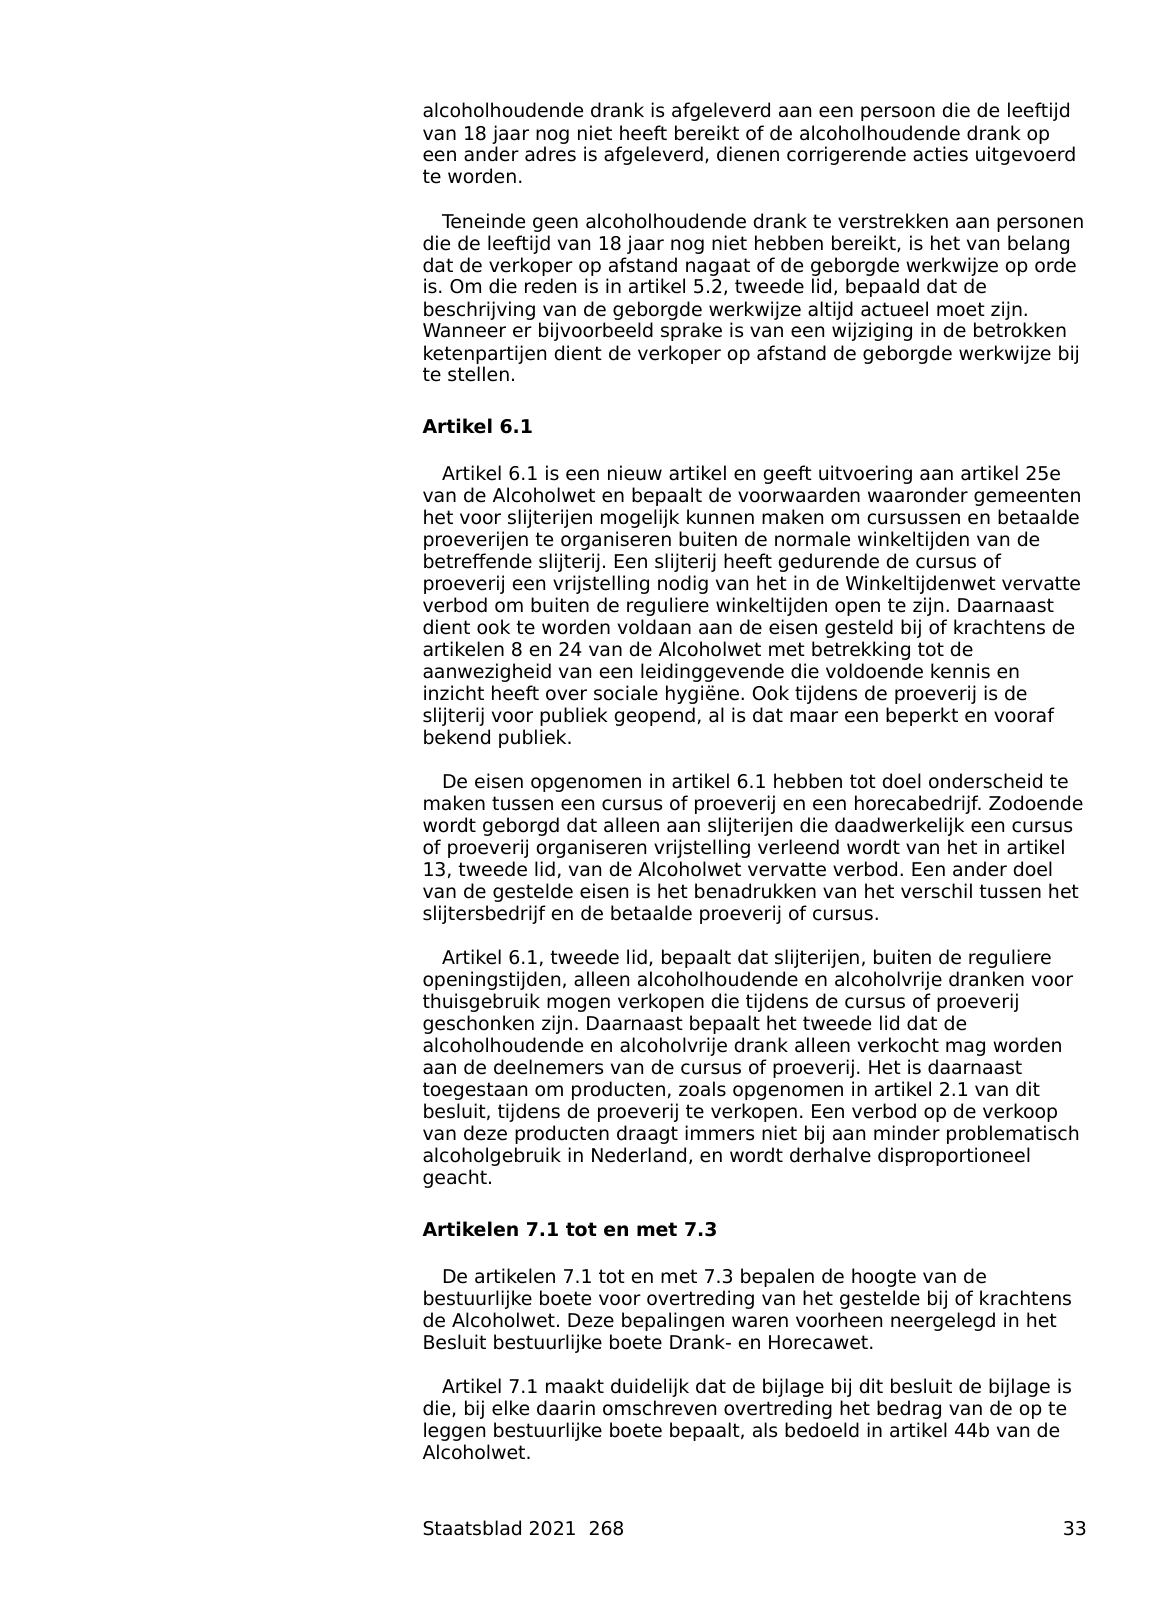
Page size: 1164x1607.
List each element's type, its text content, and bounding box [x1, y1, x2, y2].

text Teneinde geen alcoholhoudende drank te verstrekken aan personen die de leeftijd van 18 jaar nog niet hebben bereikt, is het van belang dat de verkoper op afstand nagaat of de geborgde werkwijze op orde is. Om die reden is in artikel 5.2, tweede lid, bepaald dat de beschrijving van de geborgde werkwijze altijd actueel moet zijn. Wanneer er bijvoorbeeld sprake is van een wijziging in de betrokken ketenpartijen dient de verkoper op afstand de geborgde werkwijze bij te stellen. [422, 211, 1087, 386]
text alcoholhoudende drank is afgeleverd aan een persoon die de leeftijd van 18 jaar nog niet heeft bereikt of de alcoholhoudende drank op een ander adres is afgeleverd, dienen corrigerende acties uitgevoerd te worden. [422, 100, 1087, 188]
subtitle Artikelen 7.1 tot en met 7.3 [422, 1219, 1087, 1241]
text Artikel 6.1, tweede lid, bepaalt dat slijterijen, buiten de reguliere openingstijden, alleen alcoholhoudende en alcoholvrije dranken voor thuisgebruik mogen verkopen die tijdens de cursus of proeverij geschonken zijn. Daarnaast bepaalt het tweede lid dat de alcoholhoudende en alcoholvrije drank alleen verkocht mag worden aan de deelnemers van de cursus of proeverij. Het is daarnaast toegestaan om producten, zoals opgenomen in artikel 2.1 van dit besluit, tijdens de proeverij te verkopen. Een verbod op de verkoop van deze producten draagt immers niet bij aan minder problematisch alcoholgebruik in Nederland, en wordt derhalve disproportioneel geacht. [422, 947, 1087, 1189]
subtitle Artikel 6.1 [422, 416, 1087, 438]
text Artikel 7.1 maakt duidelijk dat de bijlage bij dit besluit de bijlage is die, bij elke daarin omschreven overtreding het bedrag van de op te leggen bestuurlijke boete bepaalt, als bedoeld in artikel 44b van de Alcoholwet. [422, 1376, 1087, 1464]
text De artikelen 7.1 tot en met 7.3 bepalen de hoogte van de bestuurlijke boete voor overtreding van het gestelde bij of krachtens de Alcoholwet. Deze bepalingen waren voorheen neergelegd in het Besluit bestuurlijke boete Drank- en Horecawet. [422, 1266, 1087, 1354]
text Artikel 6.1 is een nieuw artikel en geeft uitvoering aan artikel 25e van de Alcoholwet en bepaalt de voorwaarden waaronder gemeenten het voor slijterijen mogelijk kunnen maken om cursussen en betaalde proeverijen te organiseren buiten de normale winkeltijden van de betreffende slijterij. Een slijterij heeft gedurende de cursus of proeverij een vrijstelling nodig van het in de Winkeltijdenwet vervatte verbod om buiten de reguliere winkeltijden open te zijn. Daarnaast dient ook te worden voldaan aan de eisen gesteld bij of krachtens de artikelen 8 en 24 van de Alcoholwet met betrekking tot de aanwezigheid van een leidinggevende die voldoende kennis en inzicht heeft over sociale hygiëne. Ook tijdens de proeverij is de slijterij voor publiek geopend, al is dat maar een beperkt en vooraf bekend publiek. [422, 463, 1087, 749]
text De eisen opgenomen in artikel 6.1 hebben tot doel onderscheid te maken tussen een cursus of proeverij en een horecabedrijf. Zodoende wordt geborgd dat alleen aan slijterijen die daadwerkelijk een cursus of proeverij organiseren vrijstelling verleend wordt van het in artikel 13, tweede lid, van de Alcoholwet vervatte verbod. Een ander doel van de gestelde eisen is het benadrukken van het verschil tussen het slijtersbedrijf en de betaalde proeverij of cursus. [422, 771, 1087, 925]
